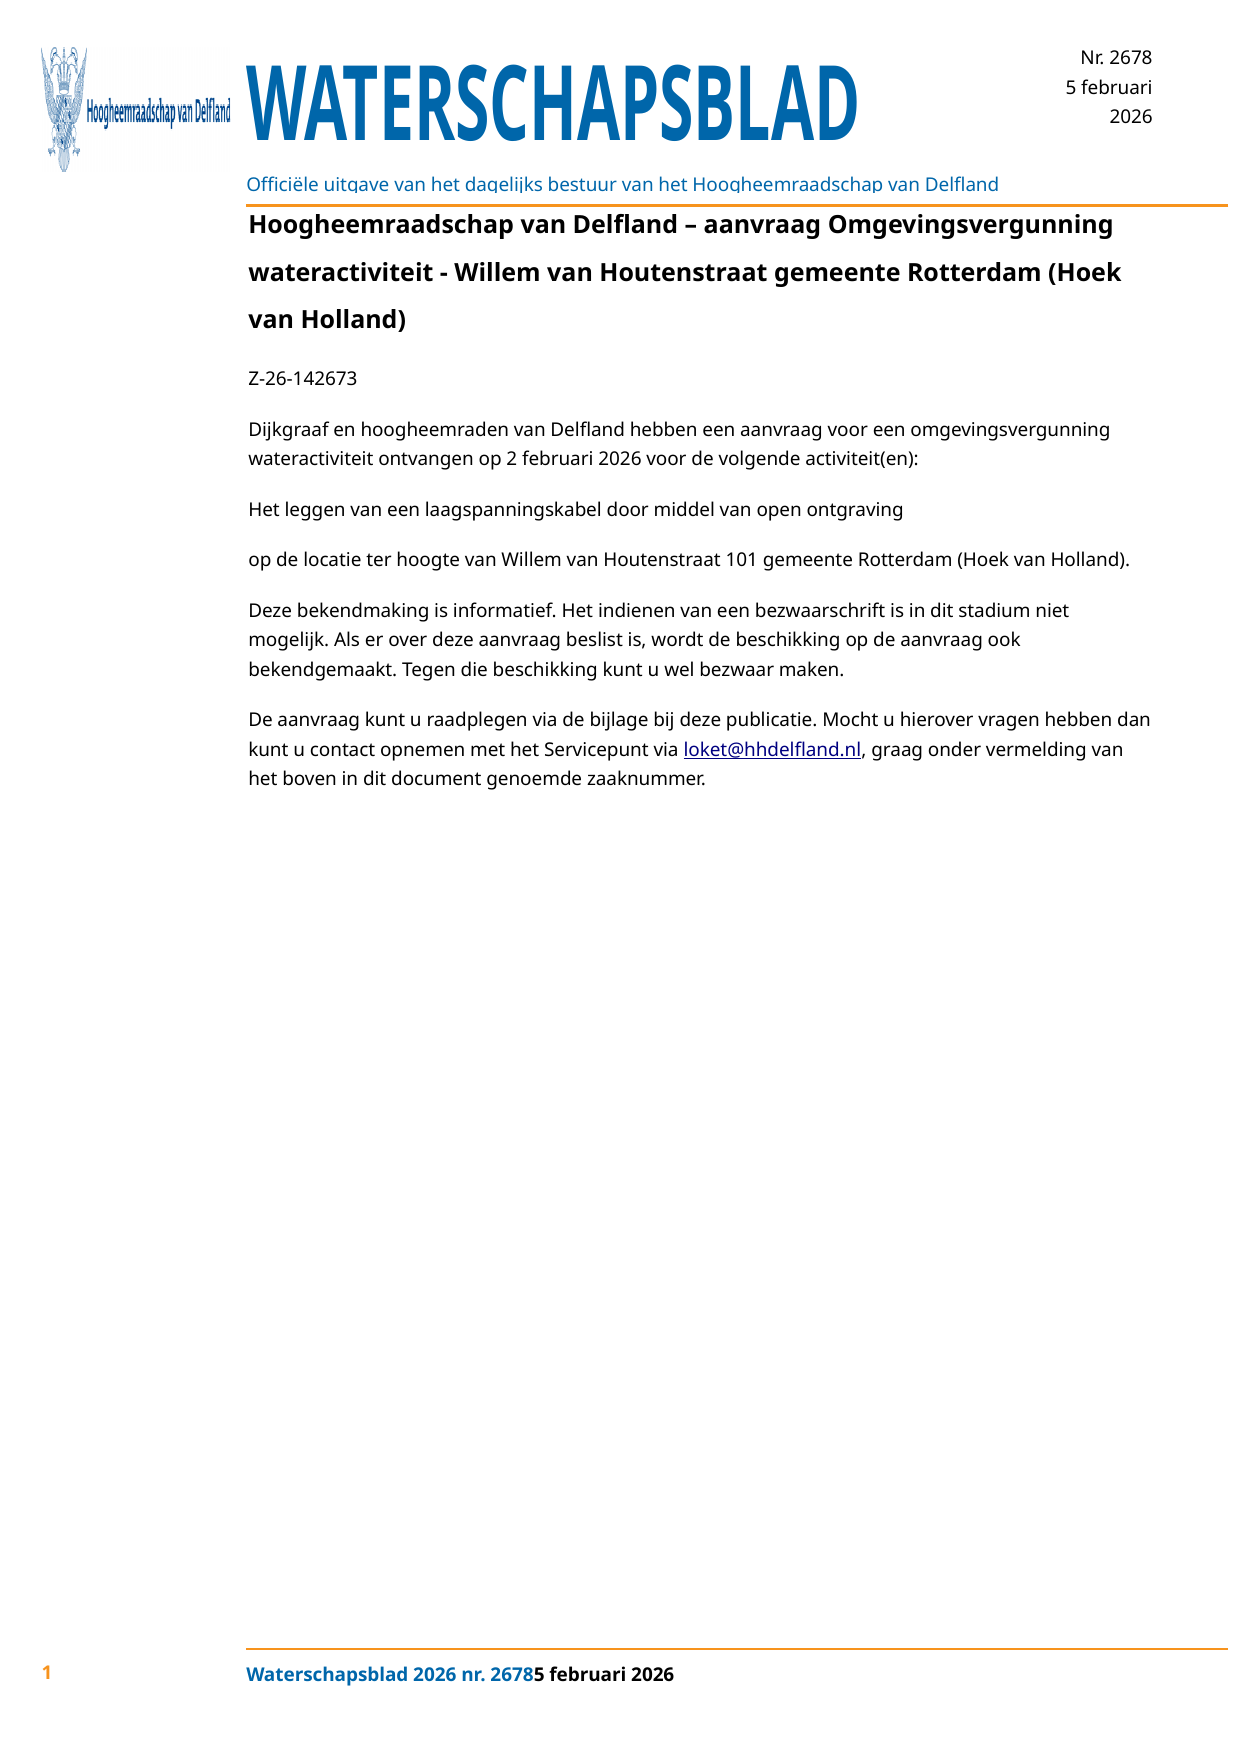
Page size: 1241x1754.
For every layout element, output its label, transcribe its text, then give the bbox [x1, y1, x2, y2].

text Hoogheemraadschap van Delfland – aanvraag Omgevingsvergunning wateractiviteit - Willem van Houtenstraat gemeente Rotterdam (Hoek van Holland) [248, 207, 1152, 336]
text op de locatie ter hoogte van Willem van Houtenstraat 101 gemeente Rotterdam (Hoek van Holland). [248, 546, 1152, 572]
text Dijkgraaf en hoogheemraden van Delfland hebben een aanvraag voor een omgevingsvergunning wateractiviteit ontvangen op 2 februari 2026 voor de volgende activiteit(en): [248, 416, 1152, 471]
text Deze bekendmaking is informatief. Het indienen van een bezwaarschrift is in dit stadium niet mogelijk. Als er over deze aanvraag beslist is, wordt de beschikking op de aanvraag ook bekendgemaakt. Tegen die beschikking kunt u wel bezwaar maken. [248, 597, 1152, 682]
text Z-26-142673 [248, 366, 1152, 391]
text Het leggen van een laagspanningskabel door middel van open ontgraving [248, 496, 1152, 522]
picture [41, 47, 231, 172]
text De aanvraag kunt u raadplegen via de bijlage bij deze publicatie. Mocht u hierover vragen hebben dan kunt u contact opnemen met het Servicepunt via loket@hhdelfland.nl, graag onder vermelding van het boven in dit document genoemde zaaknummer. [248, 706, 1152, 791]
